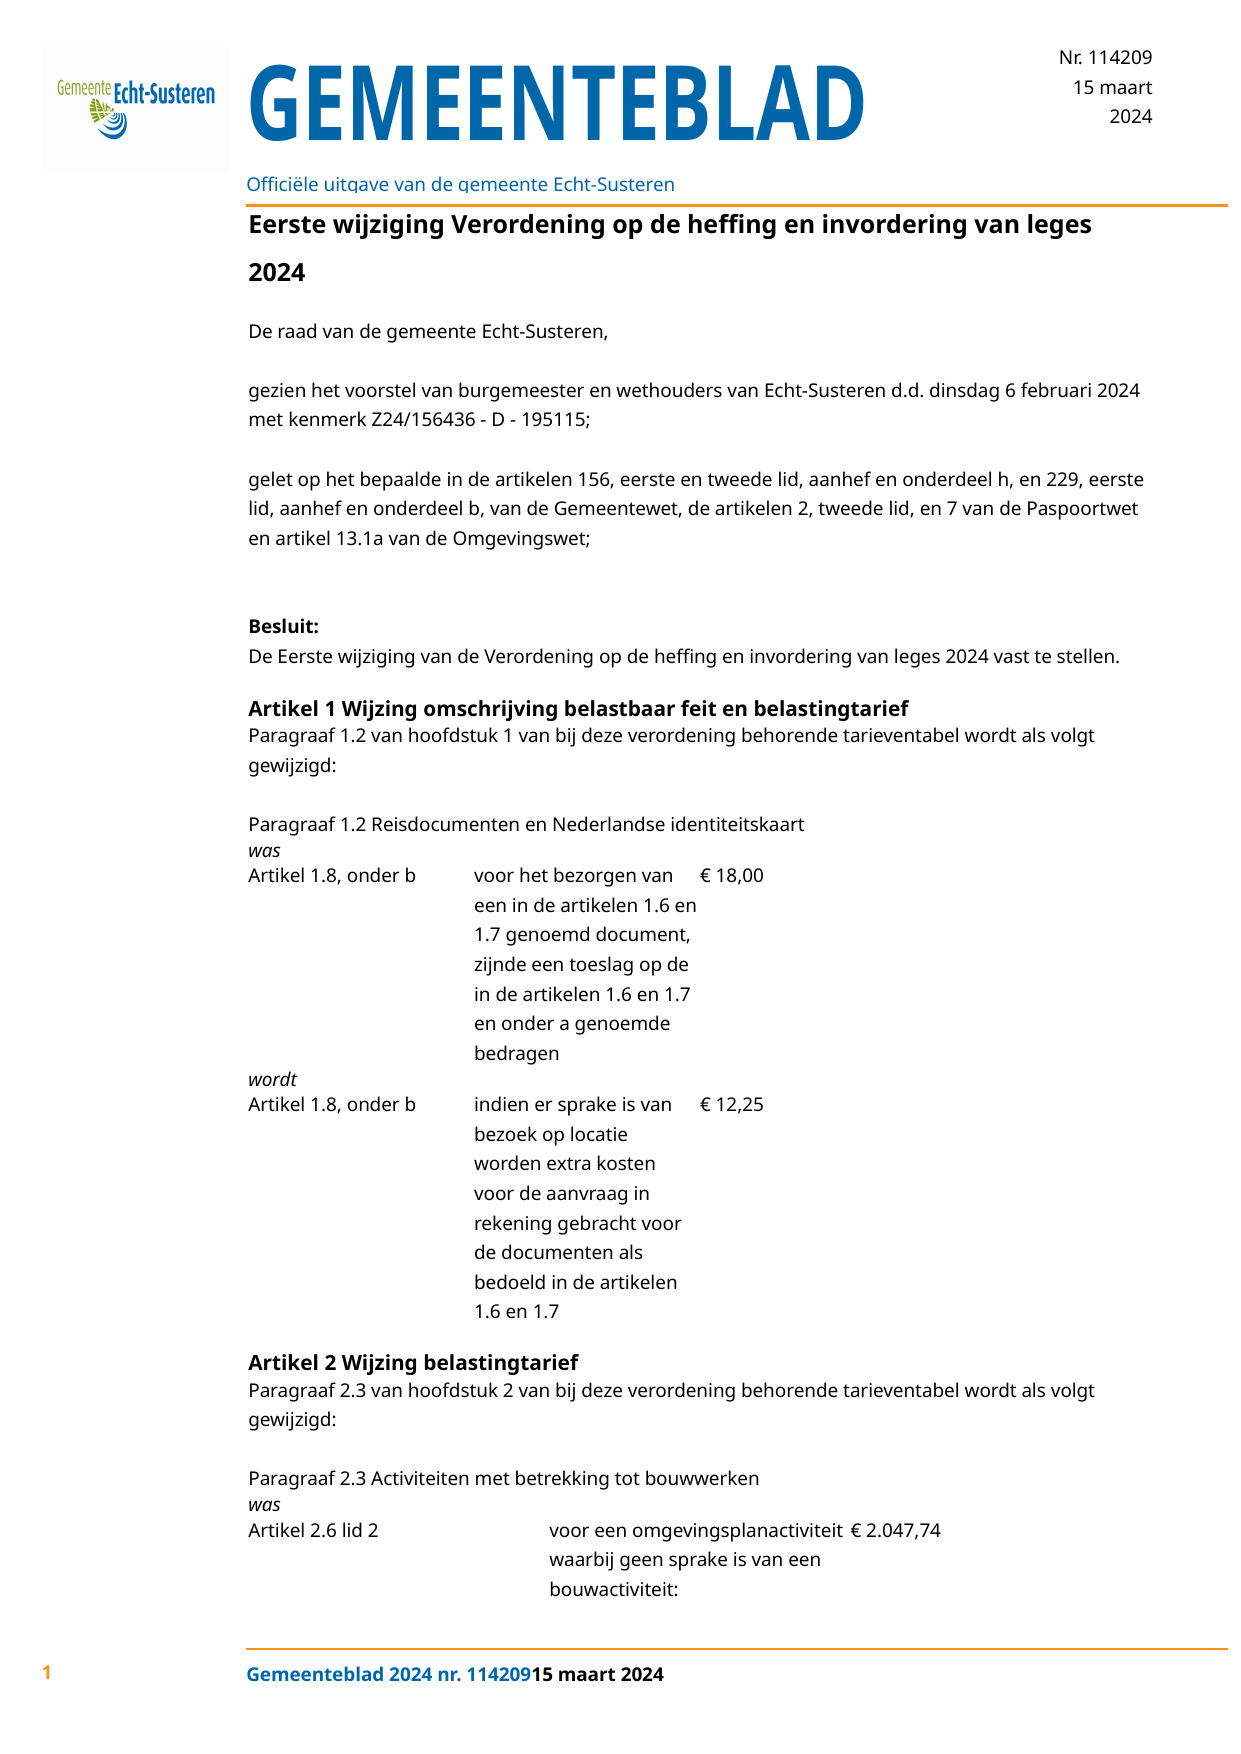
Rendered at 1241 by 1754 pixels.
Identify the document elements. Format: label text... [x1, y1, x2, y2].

table_cell was [248, 837, 1152, 862]
table_cell € 2.047,74 [850, 1517, 1152, 1602]
text Artikel 2 Wijzing belastingtarief [248, 1348, 1152, 1377]
table_cell was [248, 1491, 1152, 1517]
table_cell € 18,00 [700, 863, 1152, 1066]
picture [41, 47, 231, 172]
table_cell Artikel 2.6 lid 2 [248, 1517, 549, 1602]
table_cell voor het bezorgen van een in de artikelen 1.6 en 1.7 genoemd document, zijnde een toeslag op de in de artikelen 1.6 en 1.7 en onder a genoemde bedragen [474, 863, 700, 1066]
table_cell voor een omgevingsplanactiviteit waarbij geen sprake is van een bouwactiviteit: [549, 1517, 850, 1602]
table_cell Artikel 1.8, onder b [248, 863, 474, 1066]
text gelet op het bepaalde in de artikelen 156, eerste en tweede lid, aanhef en onderdeel h, en 229, eerste lid, aanhef en onderdeel b, van de Gemeentewet, de artikelen 2, tweede lid, en 7 van de Paspoortwet en artikel 13.1a van de Omgevingswet; [248, 466, 1152, 551]
table_header Paragraaf 2.3 Activiteiten met betrekking tot bouwwerken [248, 1466, 1152, 1491]
table_cell € 12,25 [700, 1091, 1152, 1324]
text De Eerste wijziging van de Verordening op de heffing en invordering van leges 2024 vast te stellen. [248, 643, 1152, 669]
table_cell Artikel 1.8, onder b [248, 1091, 474, 1324]
table_header [926, 811, 1152, 837]
text De raad van de gemeente Echt-Susteren, [248, 318, 1152, 344]
text Eerste wijziging Verordening op de heffing en invordering van leges 2024 [248, 207, 1152, 288]
text gezien het voorstel van burgemeester en wethouders van Echt-Susteren d.d. dinsdag 6 februari 2024 met kenmerk Z24/156436 - D - 195115; [248, 377, 1152, 432]
text Paragraaf 2.3 van hoofdstuk 2 van bij deze verordening behorende tarieventabel wordt als volgt gewijzigd: [248, 1377, 1152, 1432]
text Artikel 1 Wijzing omschrijving belastbaar feit en belastingtarief [248, 694, 1152, 722]
table_cell wordt [248, 1066, 1152, 1091]
table_header Paragraaf 1.2 Reisdocumenten en Nederlandse identiteitskaart [248, 811, 926, 837]
text Paragraaf 1.2 van hoofdstuk 1 van bij deze verordening behorende tarieventabel wordt als volgt gewijzigd: [248, 722, 1152, 777]
text Besluit: [248, 614, 1152, 639]
table_cell indien er sprake is van bezoek op locatie worden extra kosten voor de aanvraag in rekening gebracht voor de documenten als bedoeld in de artikelen 1.6 en 1.7 [474, 1091, 700, 1324]
